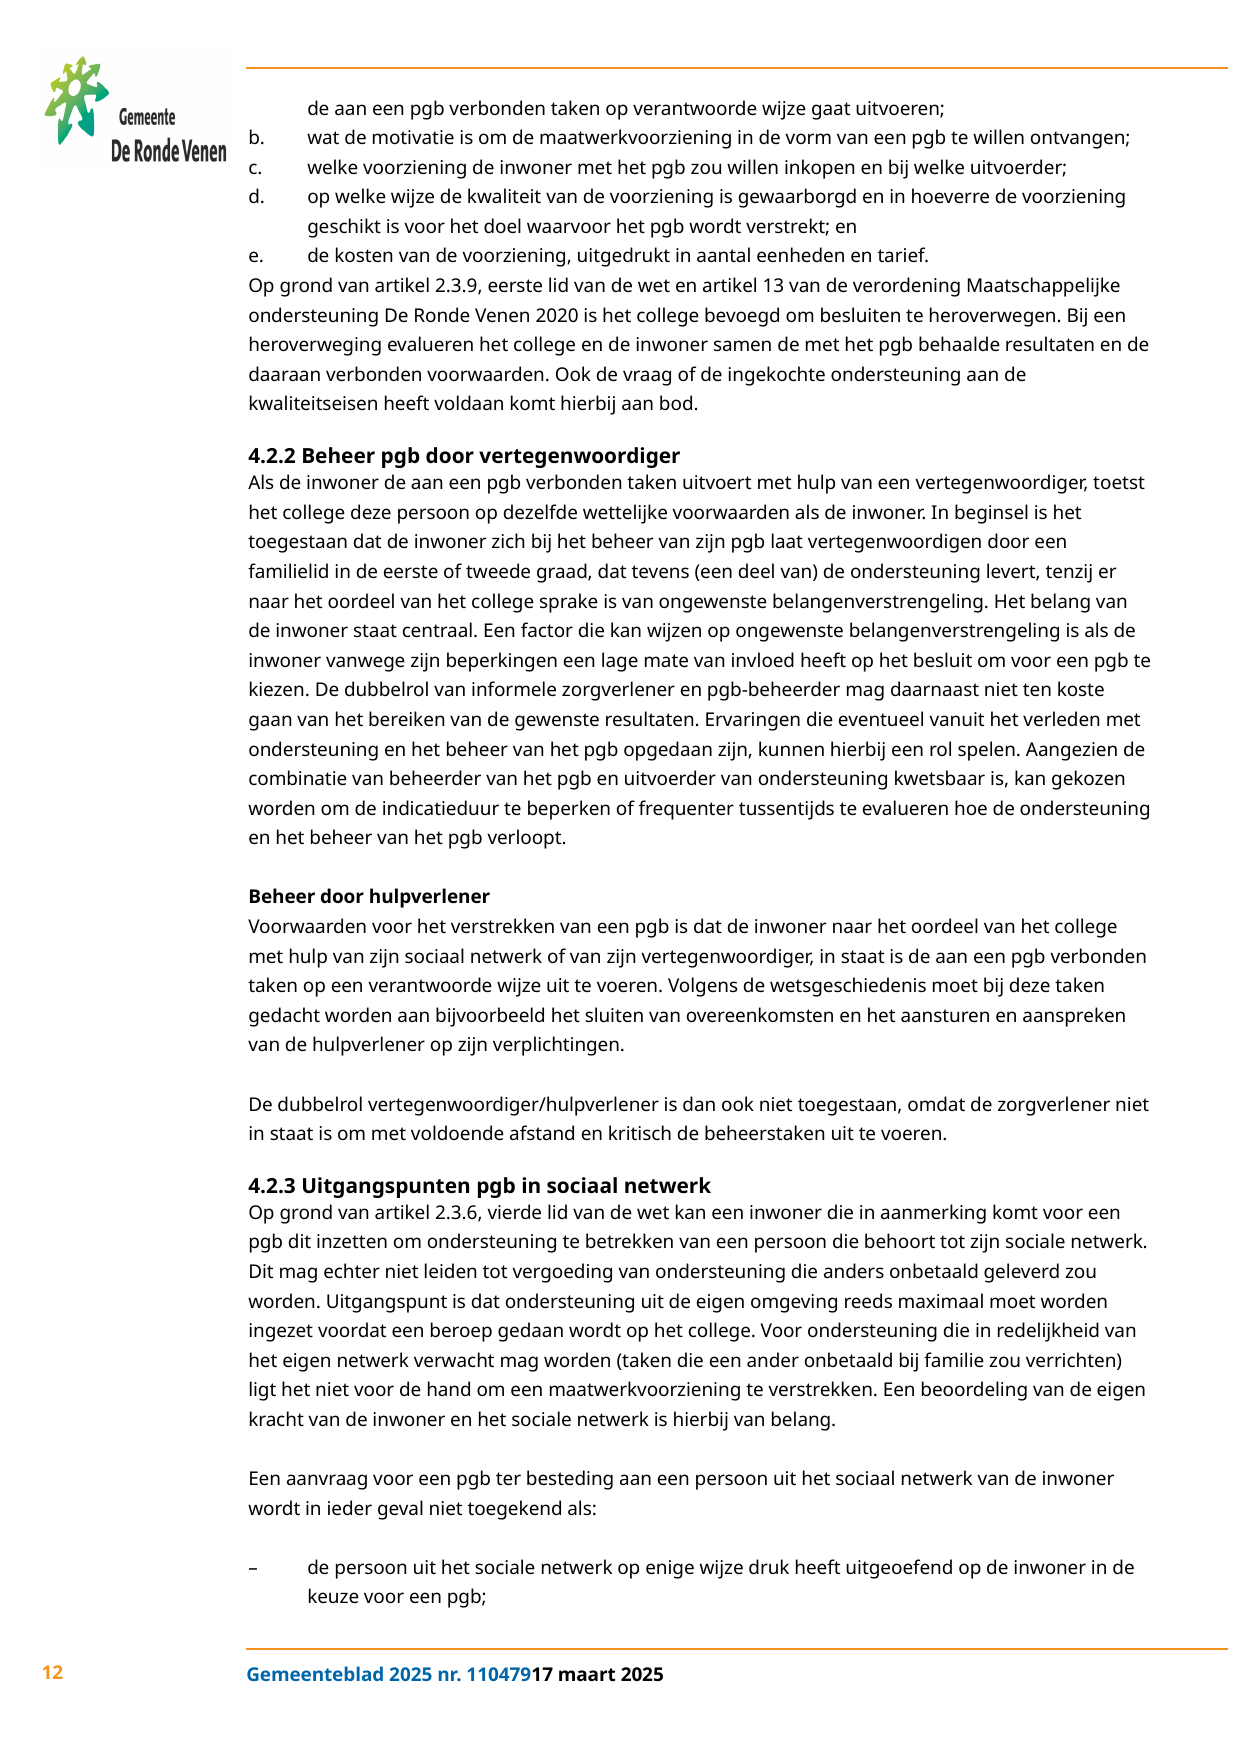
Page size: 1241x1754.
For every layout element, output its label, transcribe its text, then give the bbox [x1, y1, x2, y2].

picture [41, 47, 231, 172]
text Voorwaarden voor het verstrekken van een pgb is dat de inwoner naar het oordeel van het college met hulp van zijn sociaal netwerk of van zijn vertegenwoordiger, in staat is de aan een pgb verbonden taken op een verantwoorde wijze uit te voeren. Volgens de wetsgeschiedenis moet bij deze taken gedacht worden aan bijvoorbeeld het sluiten van overeenkomsten en het aansturen en aanspreken van de hulpverlener op zijn verplichtingen. [248, 913, 1152, 1057]
list welke voorziening de inwoner met het pgb zou willen inkopen en bij welke uitvoerder; [248, 154, 1152, 180]
list de aan een pgb verbonden taken op verantwoorde wijze gaat uitvoeren; [248, 95, 1152, 121]
text Een aanvraag voor een pgb ter besteding aan een persoon uit het sociaal netwerk van de inwoner wordt in ieder geval niet toegekend als: [248, 1465, 1152, 1521]
list de kosten van de voorziening, uitgedrukt in aantal eenheden en tarief. [248, 243, 1152, 268]
text Op grond van artikel 2.3.9, eerste lid van de wet en artikel 13 van de verordening Maatschappelijke ondersteuning De Ronde Venen 2020 is het college bevoegd om besluiten te heroverwegen. Bij een heroverweging evalueren het college en de inwoner samen de met het pgb behaalde resultaten en de daaraan verbonden voorwaarden. Ook de vraag of de ingekochte ondersteuning aan de kwaliteitseisen heeft voldaan komt hierbij aan bod. [248, 272, 1152, 416]
list op welke wijze de kwaliteit van de voorziening is gewaarborgd en in hoeverre de voorziening geschikt is voor het doel waarvoor het pgb wordt verstrekt; en [248, 183, 1152, 239]
text Beheer door hulpverlener [248, 884, 1152, 909]
list wat de motivatie is om de maatwerkvoorziening in de vorm van een pgb te willen ontvangen; [248, 124, 1152, 150]
text Als de inwoner de aan een pgb verbonden taken uitvoert met hulp van een vertegenwoordiger, toetst het college deze persoon op dezelfde wettelijke voorwaarden als de inwoner. In beginsel is het toegestaan dat de inwoner zich bij het beheer van zijn pgb laat vertegenwoordigen door een familielid in de eerste of tweede graad, dat tevens (een deel van) de ondersteuning levert, tenzij er naar het oordeel van het college sprake is van ongewenste belangenverstrengeling. Het belang van de inwoner staat centraal. Een factor die kan wijzen op ongewenste belangenverstrengeling is als de inwoner vanwege zijn beperkingen een lage mate van invloed heeft op het besluit om voor een pgb te kiezen. De dubbelrol van informele zorgverlener en pgb-beheerder mag daarnaast niet ten koste gaan van het bereiken van de gewenste resultaten. Ervaringen die eventueel vanuit het verleden met ondersteuning en het beheer van het pgb opgedaan zijn, kunnen hierbij een rol spelen. Aangezien de combinatie van beheerder van het pgb en uitvoerder van ondersteuning kwetsbaar is, kan gekozen worden om de indicatieduur te beperken of frequenter tussentijds te evalueren hoe de ondersteuning en het beheer van het pgb verloopt. [248, 469, 1152, 850]
text 4.2.2 Beheer pgb door vertegenwoordiger [248, 441, 1152, 469]
text 4.2.3 Uitgangspunten pgb in sociaal netwerk [248, 1171, 1152, 1199]
text Op grond van artikel 2.3.6, vierde lid van de wet kan een inwoner die in aanmerking komt voor een pgb dit inzetten om ondersteuning te betrekken van een persoon die behoort tot zijn sociale netwerk. Dit mag echter niet leiden tot vergoeding van ondersteuning die anders onbetaald geleverd zou worden. Uitgangspunt is dat ondersteuning uit de eigen omgeving reeds maximaal moet worden ingezet voordat een beroep gedaan wordt op het college. Voor ondersteuning die in redelijkheid van het eigen netwerk verwacht mag worden (taken die een ander onbetaald bij familie zou verrichten) ligt het niet voor de hand om een maatwerkvoorziening te verstrekken. Een beoordeling van de eigen kracht van de inwoner en het sociale netwerk is hierbij van belang. [248, 1199, 1152, 1432]
text De dubbelrol vertegenwoordiger/hulpverlener is dan ook niet toegestaan, omdat de zorgverlener niet in staat is om met voldoende afstand en kritisch de beheerstaken uit te voeren. [248, 1091, 1152, 1146]
list de persoon uit het sociale netwerk op enige wijze druk heeft uitgeoefend op de inwoner in de keuze voor een pgb; [248, 1554, 1152, 1609]
